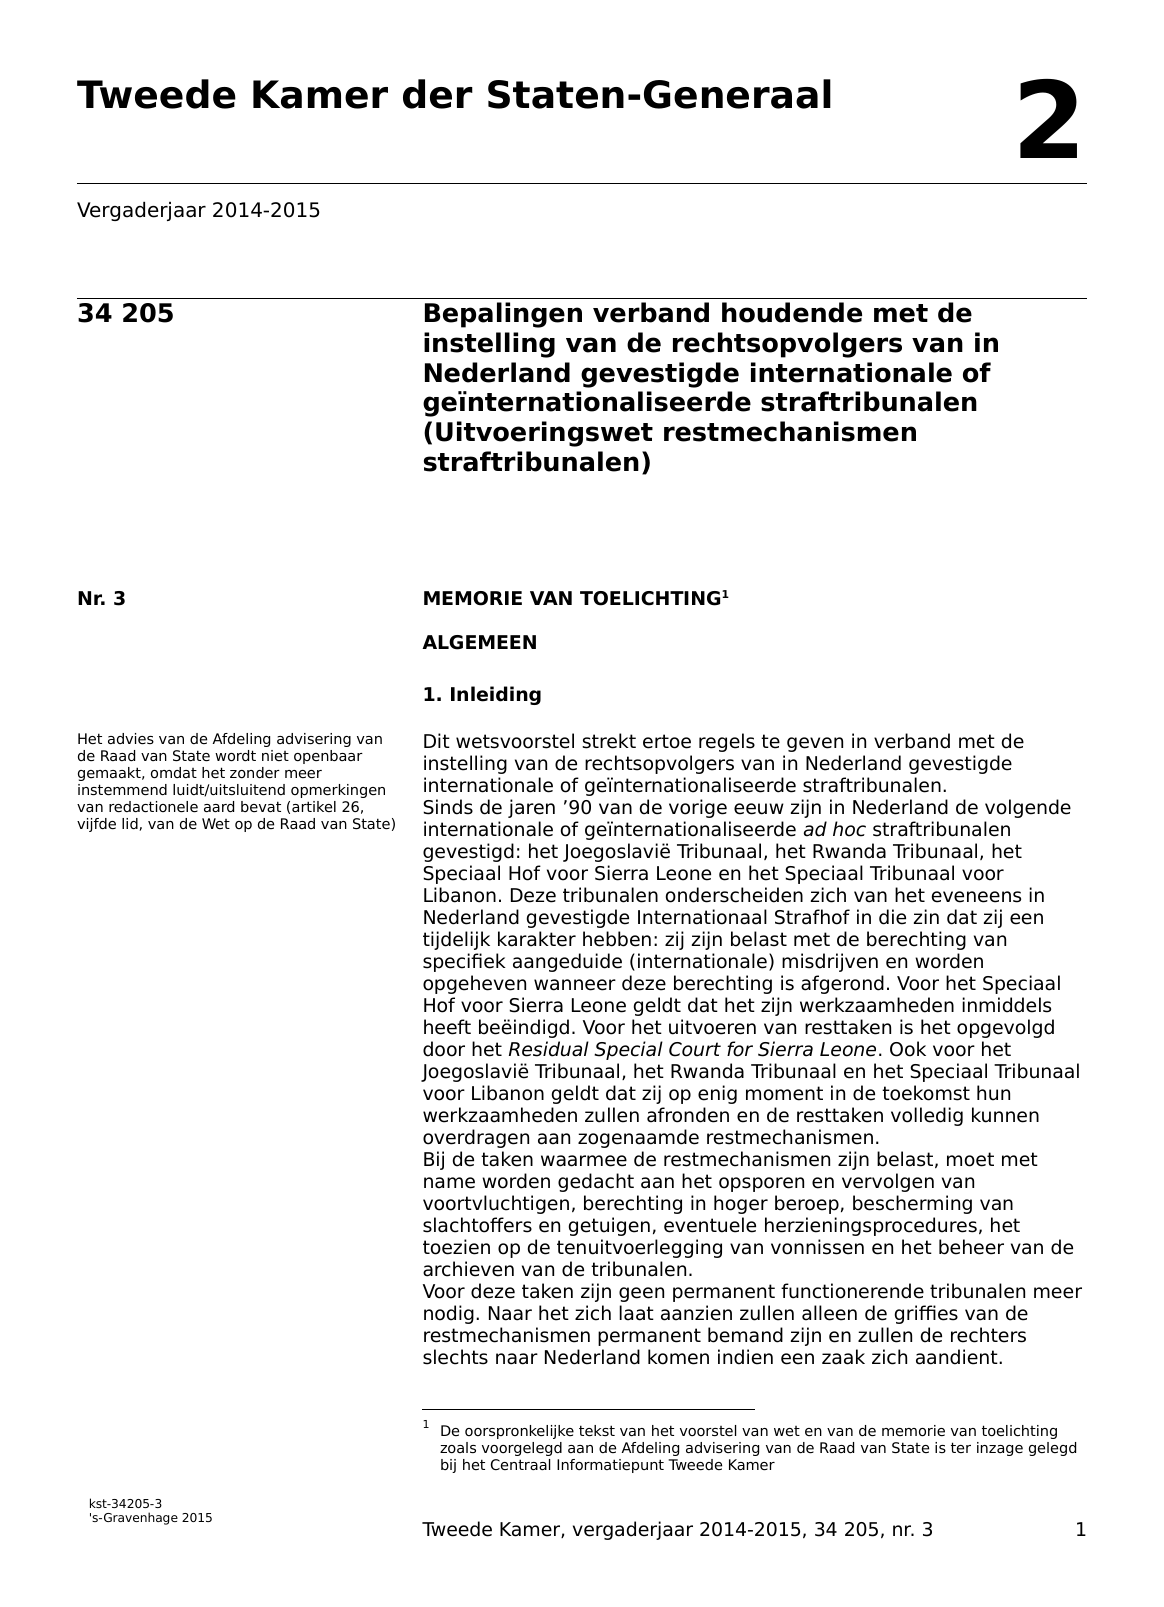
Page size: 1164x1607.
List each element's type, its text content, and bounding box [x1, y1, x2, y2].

table_cell Vergaderjaar 2014-2015 [77, 184, 1087, 298]
subtitle 1. Inleiding [422, 684, 1087, 706]
text De oorspronkelijke tekst van het voorstel van wet en van de memorie van toelichting zoals voorgelegd aan de Afdeling advisering van de Raad van State is ter inzage gelegd bij het Centraal Informatiepunt Tweede Kamer [422, 1418, 1087, 1474]
text Voor deze taken zijn geen permanent functionerende tribunalen meer nodig. Naar het zich laat aanzien zullen alleen de griffies van de restmechanismen permanent bemand zijn en zullen de rechters slechts naar Nederland komen indien een zaak zich aandient. [422, 1281, 1087, 1369]
text 's-Gravenhage 2015 [88, 1511, 323, 1525]
subtitle ALGEMEEN [422, 632, 1087, 654]
text Dit wetsvoorstel strekt ertoe regels te geven in verband met de instelling van de rechtsopvolgers van in Nederland gevestigde internationale of geïnternationaliseerde straftribunalen. [422, 731, 1087, 797]
text kst-34205-3 [88, 1497, 323, 1511]
text Het advies van de Afdeling advisering van de Raad van State wordt niet openbaar gemaakt, omdat het zonder meer instemmend luidt/uitsluitend opmerkingen van redactionele aard bevat (artikel 26, vijfde lid, van de Wet op de Raad van State) [77, 731, 399, 832]
subtitle Nr. 3 MEMORIE VAN TOELICHTING [77, 588, 1087, 610]
table_header Tweede Kamer der Staten-Generaal [77, 59, 886, 183]
table_header 2 [886, 59, 1087, 183]
text Bij de taken waarmee de restmechanismen zijn belast, moet met name worden gedacht aan het opsporen en vervolgen van voortvluchtigen, berechting in hoger beroep, bescherming van slachtoffers en getuigen, eventuele herzieningsprocedures, het toezien op de tenuitvoerlegging van vonnissen en het beheer van de archieven van de tribunalen. [422, 1149, 1087, 1281]
text Sinds de jaren ’90 van de vorige eeuw zijn in Nederland de volgende internationale of geïnternationaliseerde ad hoc straftribunalen gevestigd: het Joegoslavië Tribunaal, het Rwanda Tribunaal, het Speciaal Hof voor Sierra Leone en het Speciaal Tribunaal voor Libanon. Deze tribunalen onderscheiden zich van het eveneens in Nederland gevestigde Internationaal Strafhof in die zin dat zij een tijdelijk karakter hebben: zij zijn belast met de berechting van specifiek aangeduide (internationale) misdrijven en worden opgeheven wanneer deze berechting is afgerond. Voor het Speciaal Hof voor Sierra Leone geldt dat het zijn werkzaamheden inmiddels heeft beëindigd. Voor het uitvoeren van resttaken is het opgevolgd door het Residual Special Court for Sierra Leone. Ook voor het Joegoslavië Tribunaal, het Rwanda Tribunaal en het Speciaal Tribunaal voor Libanon geldt dat zij op enig moment in de toekomst hun werkzaamheden zullen afronden en de resttaken volledig kunnen overdragen aan zogenaamde restmechanismen. [422, 797, 1087, 1149]
subtitle 34 205 Bepalingen verband houdende met de instelling van de rechtsopvolgers van in Nederland gevestigde internationale of geïnternationaliseerde straftribunalen (Uitvoeringswet restmechanismen straftribunalen) [77, 299, 1087, 477]
